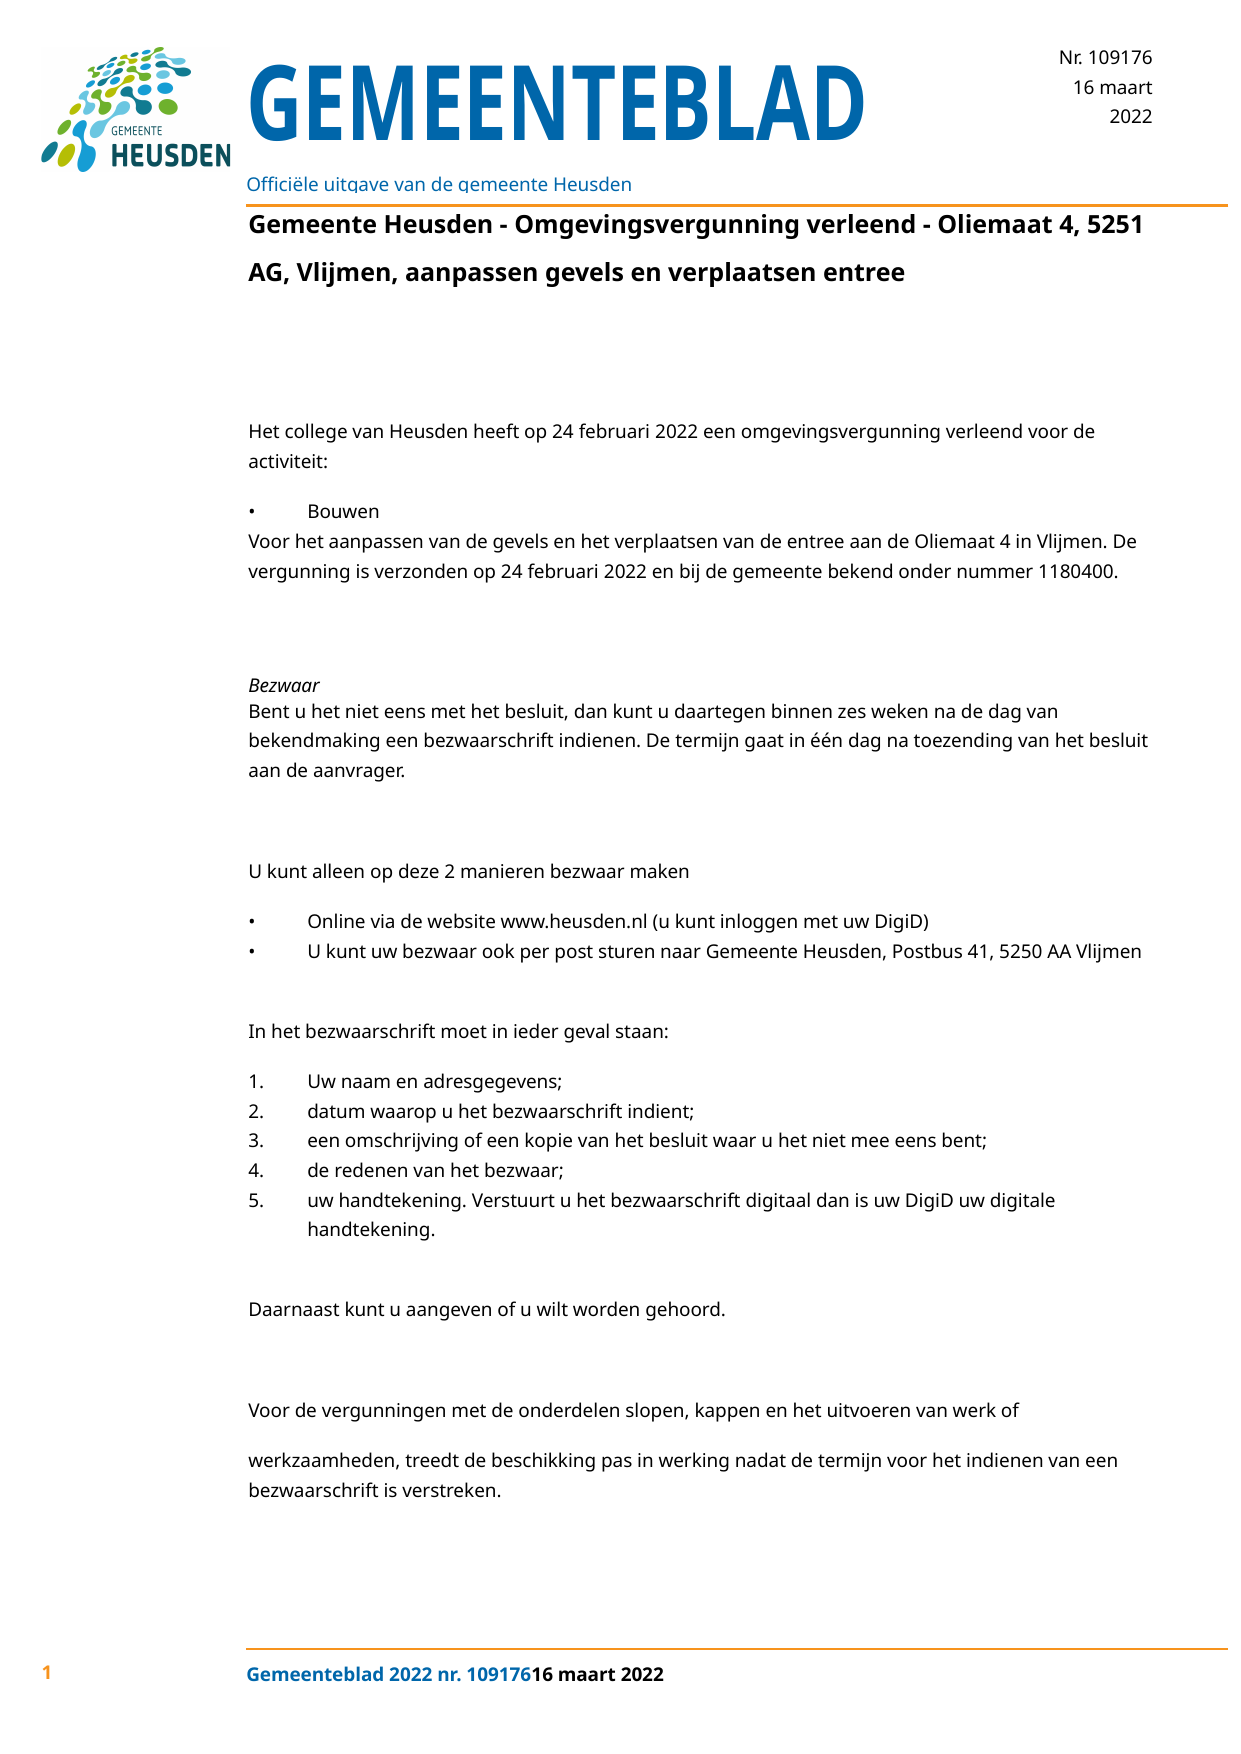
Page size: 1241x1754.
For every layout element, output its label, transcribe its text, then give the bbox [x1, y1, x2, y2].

list U kunt uw bezwaar ook per post sturen naar Gemeente Heusden, Postbus 41, 5250 AA Vlijmen [248, 938, 1152, 964]
text Voor de vergunningen met de onderdelen slopen, kappen en het uitvoeren van werk of [248, 1397, 1152, 1423]
list uw handtekening. Verstuurt u het bezwaarschrift digitaal dan is uw DigiD uw digitale handtekening. [248, 1187, 1152, 1242]
text Bezwaar [248, 672, 1152, 698]
text In het bezwaarschrift moet in ieder geval staan: [248, 1018, 1152, 1044]
text Gemeente Heusden - Omgevingsvergunning verleend - Oliemaat 4, 5251 AG, Vlijmen, aanpassen gevels en verplaatsen entree [248, 207, 1152, 288]
text U kunt alleen op deze 2 manieren bezwaar maken [248, 858, 1152, 884]
list datum waarop u het bezwaarschrift indient; [248, 1098, 1152, 1124]
text Bent u het niet eens met het besluit, dan kunt u daartegen binnen zes weken na de dag van bekendmaking een bezwaarschrift indienen. De termijn gaat in één dag na toezending van het besluit aan de aanvrager. [248, 698, 1152, 783]
picture [41, 47, 231, 172]
list Uw naam en adresgegevens; [248, 1068, 1152, 1094]
list Online via de website www.heusden.nl (u kunt inloggen met uw DigiD) [248, 908, 1152, 934]
text werkzaamheden, treedt de beschikking pas in werking nadat de termijn voor het indienen van een bezwaarschrift is verstreken. [248, 1448, 1152, 1503]
list een omschrijving of een kopie van het besluit waar u het niet mee eens bent; [248, 1128, 1152, 1153]
text Daarnaast kunt u aangeven of u wilt worden gehoord. [248, 1296, 1152, 1322]
text Het college van Heusden heeft op 24 februari 2022 een omgevingsvergunning verleend voor de activiteit: [248, 419, 1152, 474]
text Voor het aanpassen van de gevels en het verplaatsen van de entree aan de Oliemaat 4 in Vlijmen. De vergunning is verzonden op 24 februari 2022 en bij de gemeente bekend onder nummer 1180400. [248, 528, 1152, 584]
list Bouwen [248, 499, 1152, 524]
list de redenen van het bezwaar; [248, 1157, 1152, 1183]
